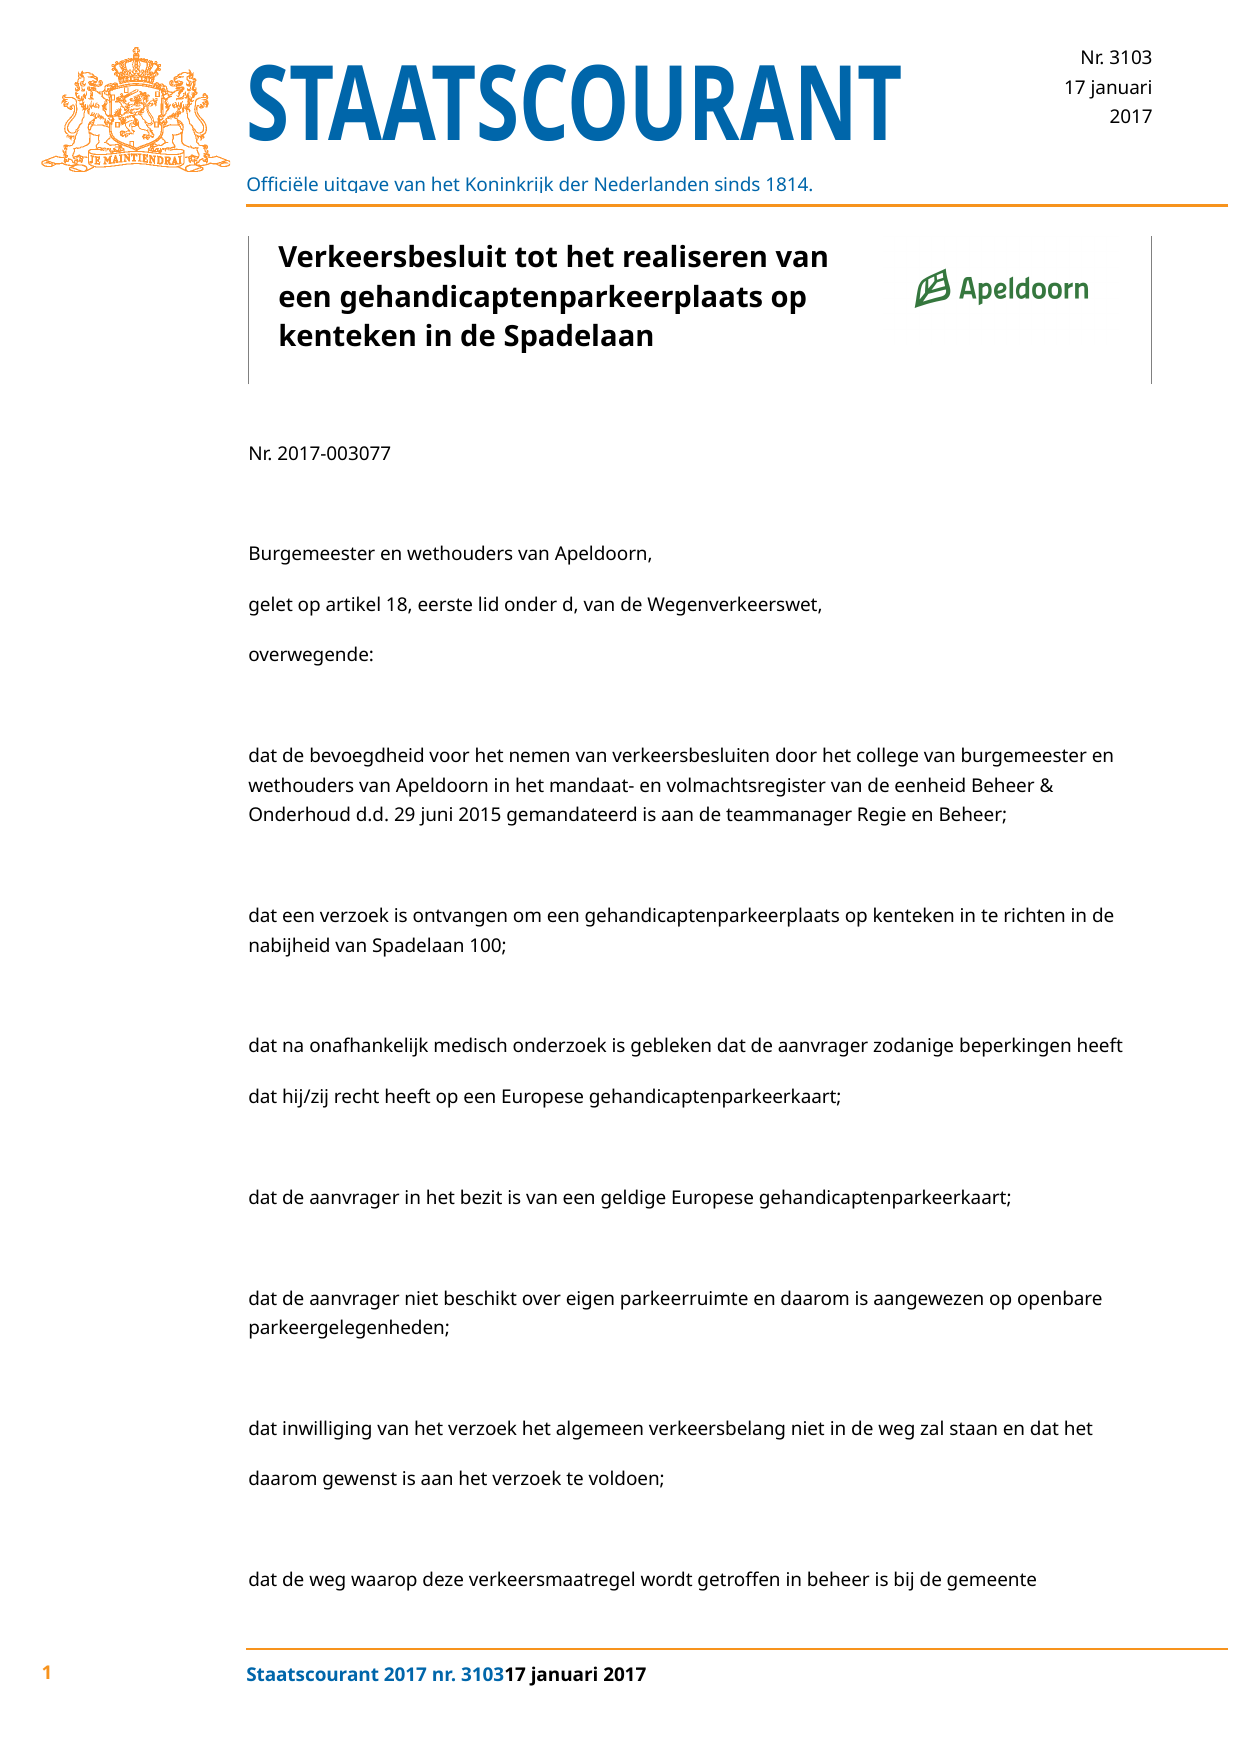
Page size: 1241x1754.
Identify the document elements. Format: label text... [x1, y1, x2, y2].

text dat de aanvrager niet beschikt over eigen parkeerruimte en daarom is aangewezen op openbare parkeergelegenheden; [248, 1285, 1152, 1340]
text daarom gewenst is aan het verzoek te voldoen; [248, 1466, 1152, 1491]
picture [882, 236, 1119, 345]
text dat de bevoegdheid voor het nemen van verkeersbesluiten door het college van burgemeester en wethouders van Apeldoorn in het mandaat- en volmachtsregister van de eenheid Beheer & Onderhoud d.d. 29 juni 2015 gemandateerd is aan de teammanager Regie en Beheer; [248, 742, 1152, 827]
table_header [850, 236, 1151, 384]
text dat een verzoek is ontvangen om een gehandicaptenparkeerplaats op kenteken in te richten in de nabijheid van Spadelaan 100; [248, 902, 1152, 957]
text Burgemeester en wethouders van Apeldoorn, [248, 541, 1152, 566]
text overwegende: [248, 641, 1152, 667]
picture [41, 47, 231, 172]
text dat de aanvrager in het bezit is van een geldige Europese gehandicaptenparkeerkaart; [248, 1184, 1152, 1209]
text dat de weg waarop deze verkeersmaatregel wordt getroffen in beheer is bij de gemeente [248, 1566, 1152, 1592]
text Nr. 2017-003077 [248, 440, 1152, 465]
text dat na onafhankelijk medisch onderzoek is gebleken dat de aanvrager zodanige beperkingen heeft [248, 1033, 1152, 1058]
text dat hij/zij recht heeft op een Europese gehandicaptenparkeerkaart; [248, 1083, 1152, 1109]
text dat inwilliging van het verzoek het algemeen verkeersbelang niet in de weg zal staan en dat het [248, 1415, 1152, 1441]
table_header Verkeersbesluit tot het realiseren van een gehandicaptenparkeerplaats op kenteken in de Spadelaan [249, 236, 850, 384]
text gelet op artikel 18, eerste lid onder d, van de Wegenverkeerswet, [248, 591, 1152, 617]
